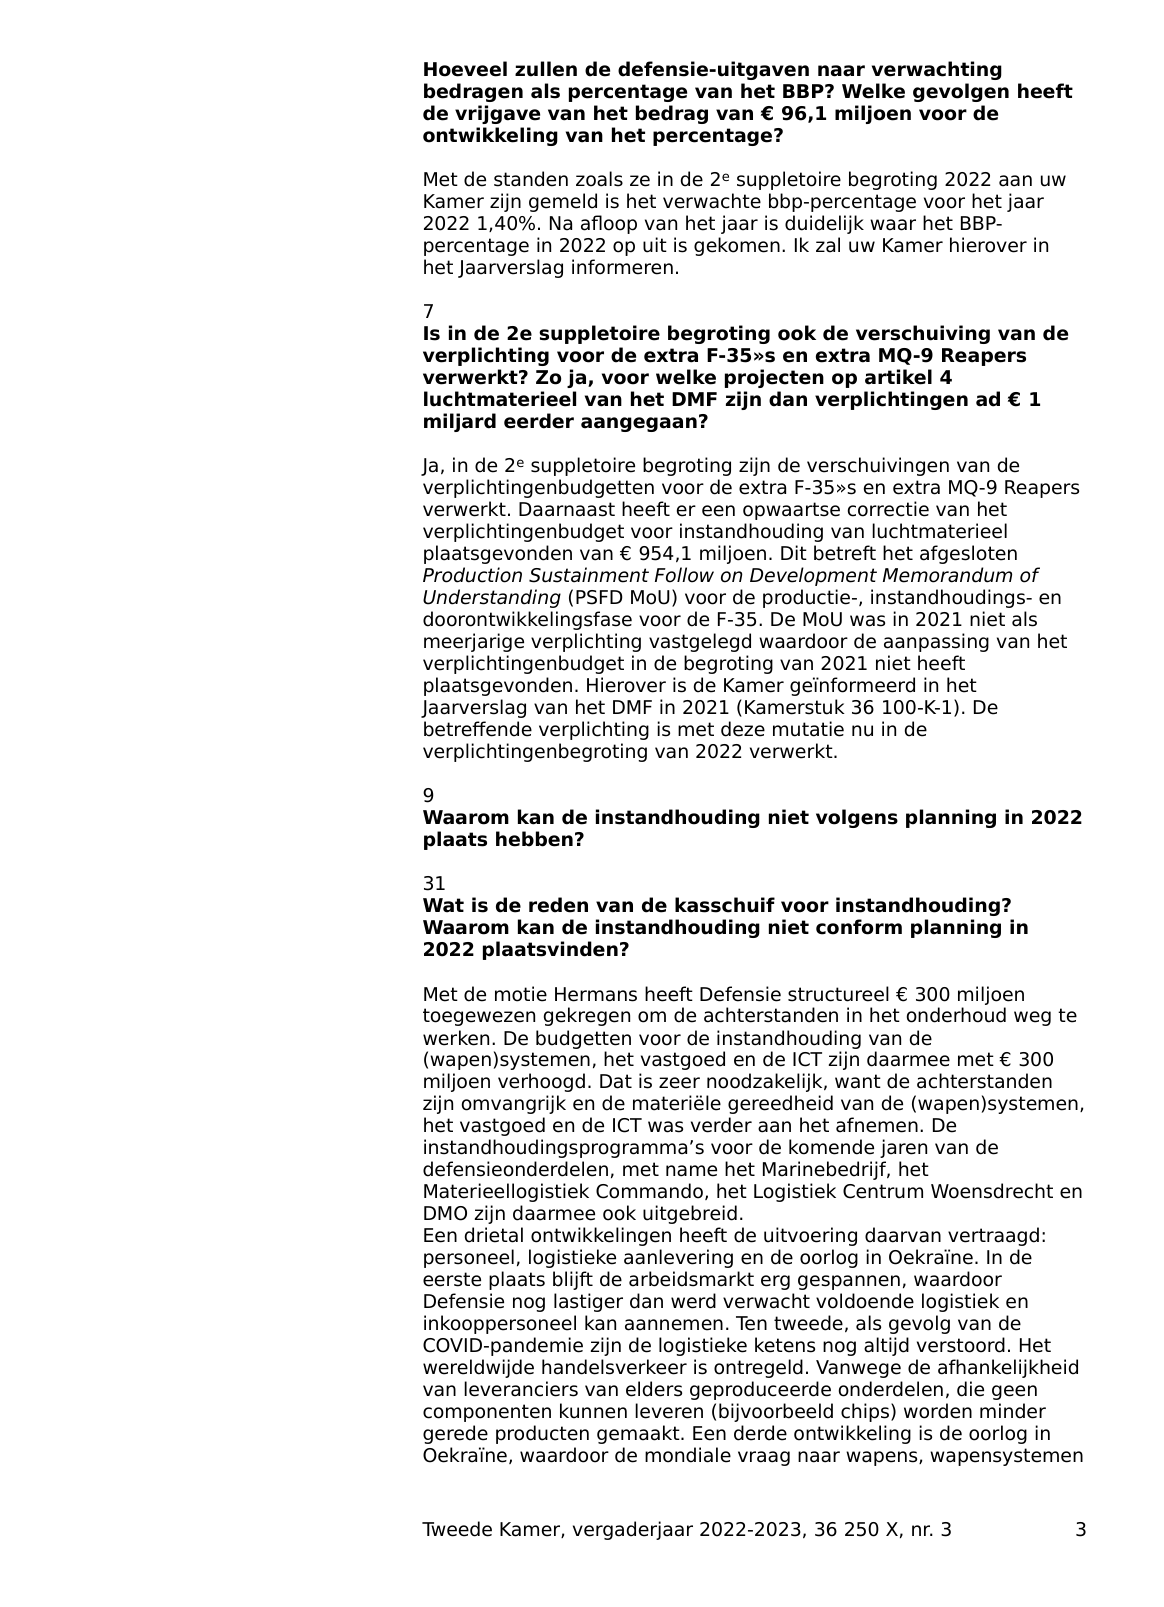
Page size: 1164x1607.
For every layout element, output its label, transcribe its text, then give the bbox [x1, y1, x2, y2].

text Een drietal ontwikkelingen heeft de uitvoering daarvan vertraagd: personeel, logistieke aanlevering en de oorlog in Oekraïne. In de eerste plaats blijft de arbeidsmarkt erg gespannen, waardoor Defensie nog lastiger dan werd verwacht voldoende logistiek en inkooppersoneel kan aannemen. Ten tweede, als gevolg van de COVID-pandemie zijn de logistieke ketens nog altijd verstoord. Het wereldwijde handelsverkeer is ontregeld. Vanwege de afhankelijkheid van leveranciers van elders geproduceerde onderdelen, die geen componenten kunnen leveren (bijvoorbeeld chips) worden minder gerede producten gemaakt. Een derde ontwikkeling is de oorlog in Oekraïne, waardoor de mondiale vraag naar wapens, wapensystemen [422, 1225, 1087, 1467]
text 9 [422, 785, 1087, 807]
text Hoeveel zullen de defensie-uitgaven naar verwachting bedragen als percentage van het BBP? Welke gevolgen heeft de vrijgave van het bedrag van € 96,1 miljoen voor de ontwikkeling van het percentage? [422, 59, 1087, 147]
text Met de motie Hermans heeft Defensie structureel € 300 miljoen toegewezen gekregen om de achterstanden in het onderhoud weg te werken. De budgetten voor de instandhouding van de (wapen)systemen, het vastgoed en de ICT zijn daarmee met € 300 miljoen verhoogd. Dat is zeer noodzakelijk, want de achterstanden zijn omvangrijk en de materiële gereedheid van de (wapen)systemen, het vastgoed en de ICT was verder aan het afnemen. De instandhoudingsprogramma’s voor de komende jaren van de defensieonderdelen, met name het Marinebedrijf, het Materieellogistiek Commando, het Logistiek Centrum Woensdrecht en DMO zijn daarmee ook uitgebreid. [422, 983, 1087, 1225]
text Met de standen zoals ze in de 2e suppletoire begroting 2022 aan uw Kamer zijn gemeld is het verwachte bbp-percentage voor het jaar 2022 1,40%. Na afloop van het jaar is duidelijk waar het BBP-percentage in 2022 op uit is gekomen. Ik zal uw Kamer hierover in het Jaarverslag informeren. [422, 169, 1087, 279]
text 31 [422, 873, 1087, 895]
text Waarom kan de instandhouding niet volgens planning in 2022 plaats hebben? [422, 807, 1087, 851]
text Is in de 2e suppletoire begroting ook de verschuiving van de verplichting voor de extra F-35»s en extra MQ-9 Reapers verwerkt? Zo ja, voor welke projecten op artikel 4 luchtmaterieel van het DMF zijn dan verplichtingen ad € 1 miljard eerder aangegaan? [422, 323, 1087, 433]
text Wat is de reden van de kasschuif voor instandhouding? Waarom kan de instandhouding niet conform planning in 2022 plaatsvinden? [422, 895, 1087, 961]
text Ja, in de 2e suppletoire begroting zijn de verschuivingen van de verplichtingenbudgetten voor de extra F-35»s en extra MQ-9 Reapers verwerkt. Daarnaast heeft er een opwaartse correctie van het verplichtingenbudget voor instandhouding van luchtmaterieel plaatsgevonden van € 954,1 miljoen. Dit betreft het afgesloten Production Sustainment Follow on Development Memorandum of Understanding (PSFD MoU) voor de productie-, instandhoudings- en doorontwikkelingsfase voor de F-35. De MoU was in 2021 niet als meerjarige verplichting vastgelegd waardoor de aanpassing van het verplichtingenbudget in de begroting van 2021 niet heeft plaatsgevonden. Hierover is de Kamer geïnformeerd in het Jaarverslag van het DMF in 2021 (Kamerstuk 36 100-K-1). De betreffende verplichting is met deze mutatie nu in de verplichtingenbegroting van 2022 verwerkt. [422, 455, 1087, 763]
text 7 [422, 301, 1087, 323]
